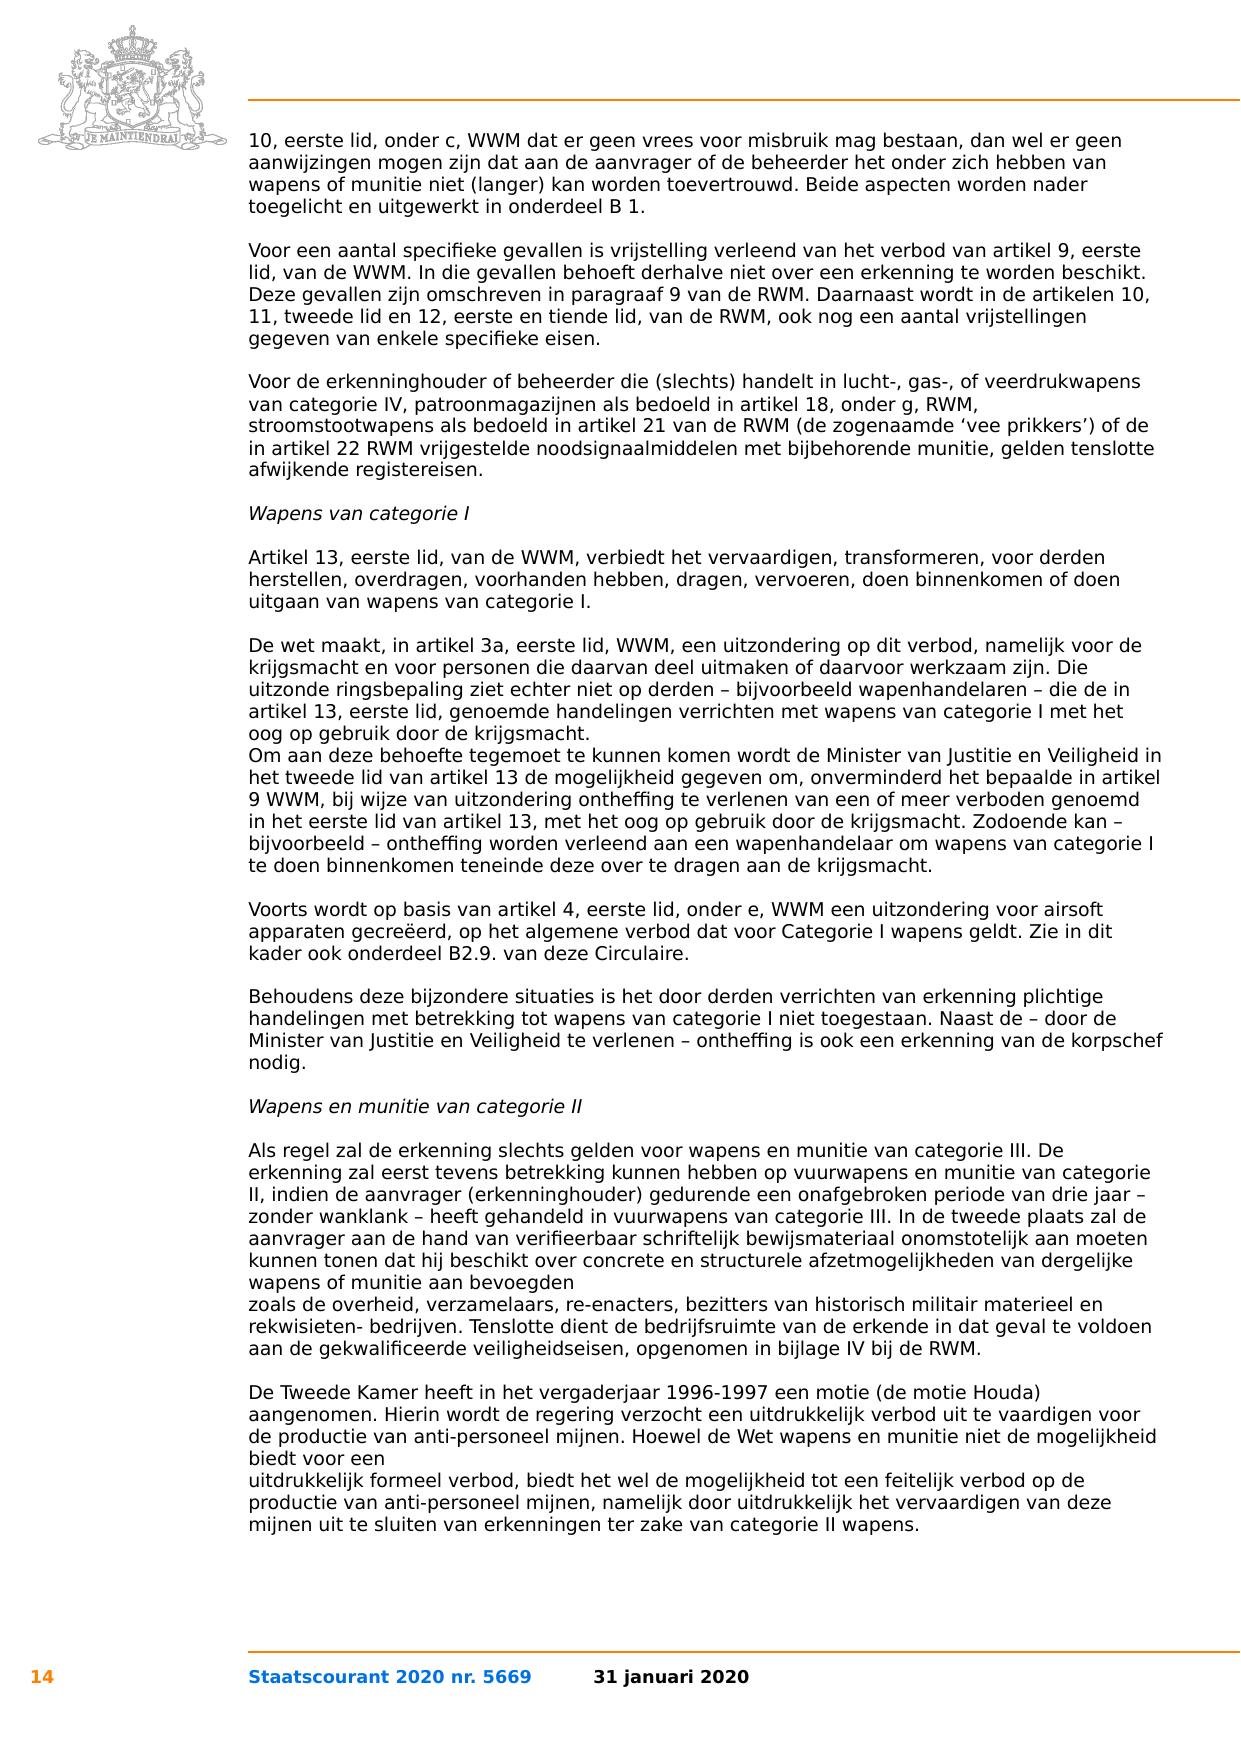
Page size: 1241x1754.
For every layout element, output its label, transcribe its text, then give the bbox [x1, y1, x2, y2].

text De wet maakt, in artikel 3a, eerste lid, WWM, een uitzondering op dit verbod, namelijk voor de krijgsmacht en voor personen die daarvan deel uitmaken of daarvoor werkzaam zijn. Die uitzonde ringsbepaling ziet echter niet op derden – bijvoorbeeld wapenhandelaren – die de in artikel 13, eerste lid, genoemde handelingen verrichten met wapens van categorie I met het oog op gebruik door de krijgsmacht. [248, 635, 1163, 745]
text Artikel 13, eerste lid, van de WWM, verbiedt het vervaardigen, transformeren, voor derden herstellen, overdragen, voorhanden hebben, dragen, vervoeren, doen binnenkomen of doen uitgaan van wapens van categorie I. [248, 547, 1163, 613]
text Voorts wordt op basis van artikel 4, eerste lid, onder e, WWM een uitzondering voor airsoft apparaten gecreëerd, op het algemene verbod dat voor Categorie I wapens geldt. Zie in dit kader ook onderdeel B2.9. van deze Circulaire. [248, 898, 1163, 964]
text Voor de erkenninghouder of beheerder die (slechts) handelt in lucht-, gas-, of veerdrukwapens van categorie IV, patroonmagazijnen als bedoeld in artikel 18, onder g, RWM, stroomstootwapens als bedoeld in artikel 21 van de RWM (de zogenaamde ‘vee prikkers’) of de in artikel 22 RWM vrijgestelde noodsignaalmiddelen met bijbehorende munitie, gelden tenslotte afwijkende registereisen. [248, 371, 1163, 481]
text Voor een aantal specifieke gevallen is vrijstelling verleend van het verbod van artikel 9, eerste lid, van de WWM. In die gevallen behoeft derhalve niet over een erkenning te worden beschikt. Deze gevallen zijn omschreven in paragraaf 9 van de RWM. Daarnaast wordt in de artikelen 10, 11, tweede lid en 12, eerste en tiende lid, van de RWM, ook nog een aantal vrijstellingen gegeven van enkele specifieke eisen. [248, 240, 1163, 349]
text Als regel zal de erkenning slechts gelden voor wapens en munitie van categorie III. De erkenning zal eerst tevens betrekking kunnen hebben op vuurwapens en munitie van categorie II, indien de aanvrager (erkenninghouder) gedurende een onafgebroken periode van drie jaar – zonder wanklank – heeft gehandeld in vuurwapens van categorie III. In de tweede plaats zal de aanvrager aan de hand van verifieerbaar schriftelijk bewijsmateriaal onomstotelijk aan moeten kunnen tonen dat hij beschikt over concrete en structurele afzetmogelijkheden van dergelijke wapens of munitie aan bevoegden [248, 1140, 1163, 1294]
subtitle Wapens en munitie van categorie II [248, 1096, 1163, 1118]
text Behoudens deze bijzondere situaties is het door derden verrichten van erkenning plichtige handelingen met betrekking tot wapens van categorie I niet toegestaan. Naast de – door de Minister van Justitie en Veiligheid te verlenen – ontheffing is ook een erkenning van de korpschef nodig. [248, 986, 1163, 1074]
text 10, eerste lid, onder c, WWM dat er geen vrees voor misbruik mag bestaan, dan wel er geen aanwijzingen mogen zijn dat aan de aanvrager of de beheerder het onder zich hebben van wapens of munitie niet (langer) kan worden toevertrouwd. Beide aspecten worden nader toegelicht en uitgewerkt in onderdeel B 1. [248, 130, 1163, 218]
subtitle Wapens van categorie I [248, 503, 1163, 525]
text zoals de overheid, verzamelaars, re-enacters, bezitters van historisch militair materieel en rekwisieten- bedrijven. Tenslotte dient de bedrijfsruimte van de erkende in dat geval te voldoen aan de gekwalificeerde veiligheidseisen, opgenomen in bijlage IV bij de RWM. [248, 1294, 1163, 1360]
text Om aan deze behoefte tegemoet te kunnen komen wordt de Minister van Justitie en Veiligheid in het tweede lid van artikel 13 de mogelijkheid gegeven om, onverminderd het bepaalde in artikel 9 WWM, bij wijze van uitzondering ontheffing te verlenen van een of meer verboden genoemd in het eerste lid van artikel 13, met het oog op gebruik door de krijgsmacht. Zodoende kan – bijvoorbeeld – ontheffing worden verleend aan een wapenhandelaar om wapens van categorie I te doen binnenkomen teneinde deze over te dragen aan de krijgsmacht. [248, 745, 1163, 877]
text uitdrukkelijk formeel verbod, biedt het wel de mogelijkheid tot een feitelijk verbod op de productie van anti-personeel mijnen, namelijk door uitdrukkelijk het vervaardigen van deze mijnen uit te sluiten van erkenningen ter zake van categorie II wapens. [248, 1469, 1163, 1536]
picture [38, 25, 227, 150]
text De Tweede Kamer heeft in het vergaderjaar 1996-1997 een motie (de motie Houda) aangenomen. Hierin wordt de regering verzocht een uitdrukkelijk verbod uit te vaardigen voor de productie van anti-personeel mijnen. Hoewel de Wet wapens en munitie niet de mogelijkheid biedt voor een [248, 1382, 1163, 1469]
